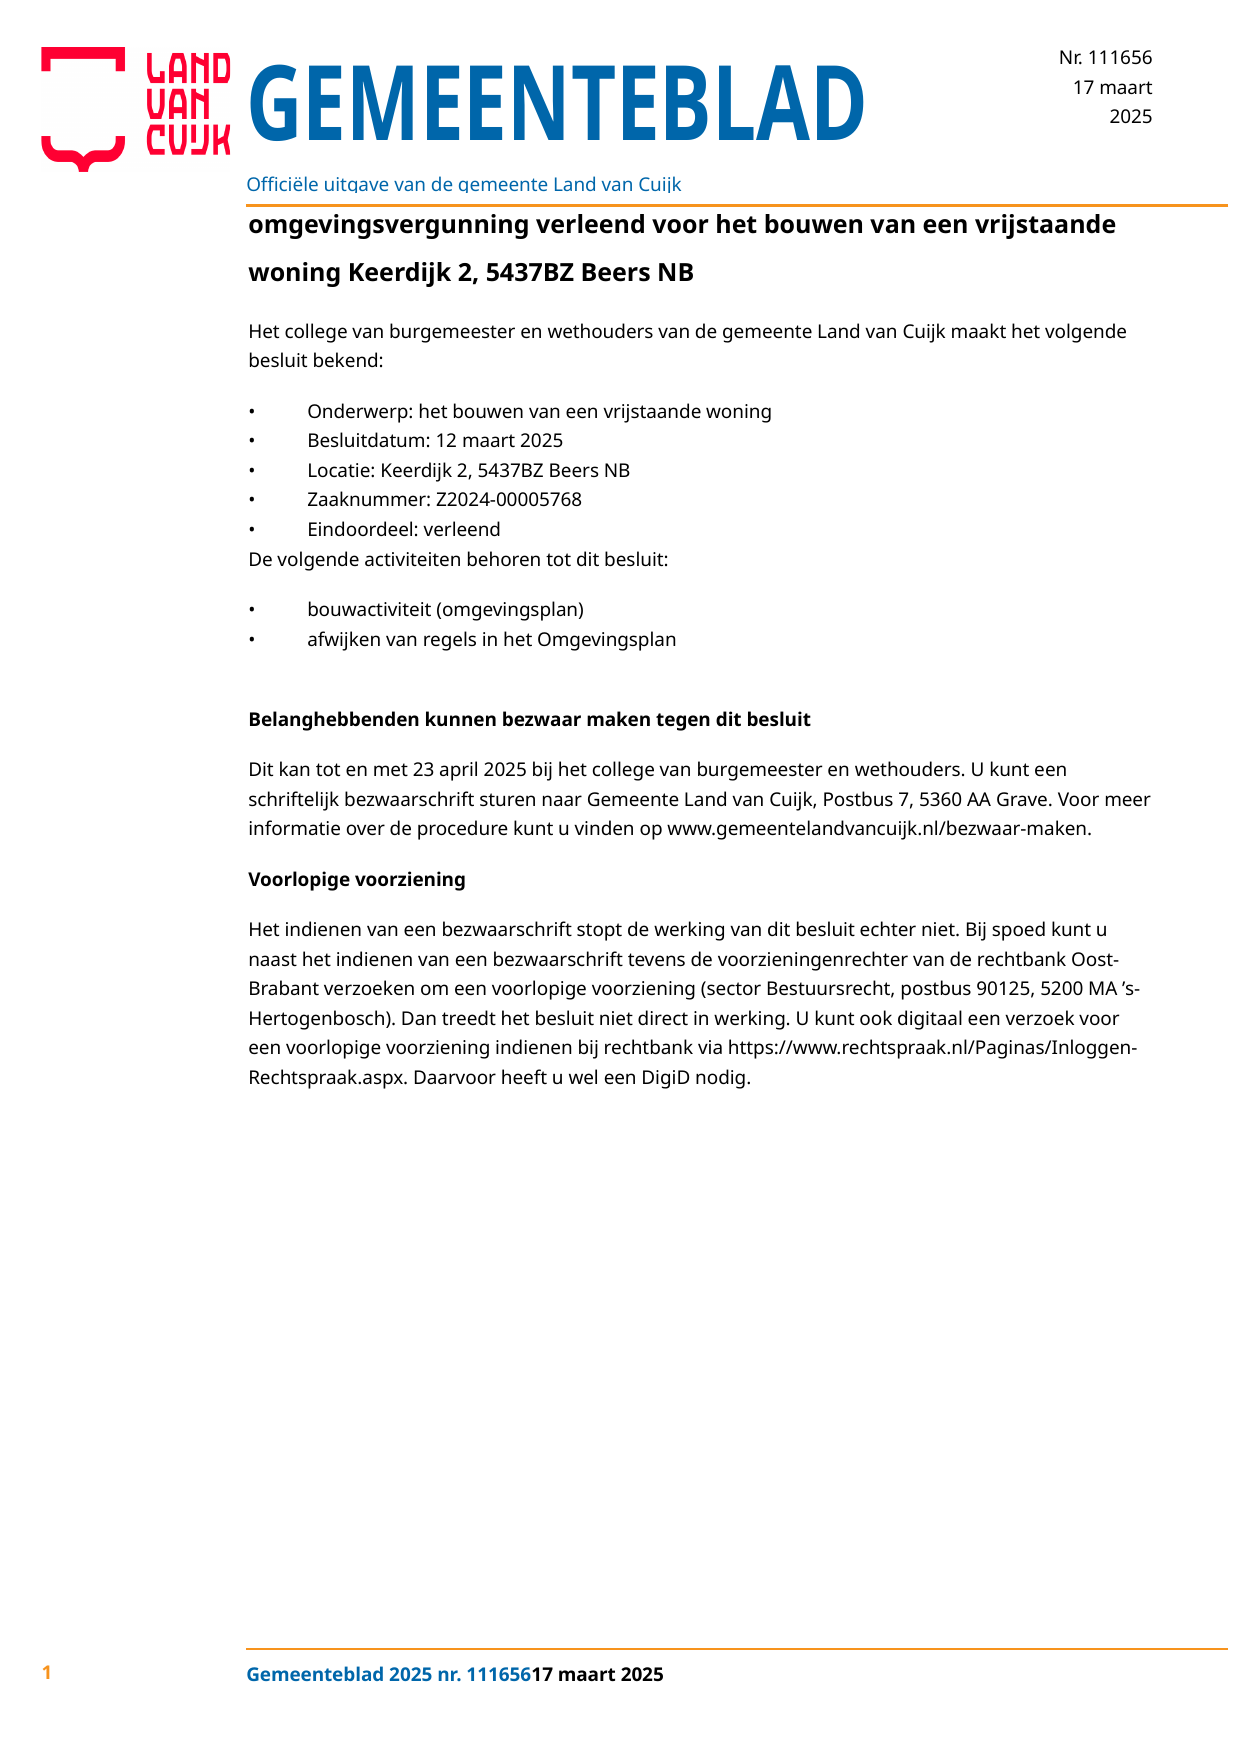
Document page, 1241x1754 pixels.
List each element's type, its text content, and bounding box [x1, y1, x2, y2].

list Eindoordeel: verleend [248, 516, 1152, 542]
picture [41, 47, 231, 172]
text Het college van burgemeester en wethouders van de gemeente Land van Cuijk maakt het volgende besluit bekend: [248, 318, 1152, 373]
list Locatie: Keerdijk 2, 5437BZ Beers NB [248, 457, 1152, 483]
list Onderwerp: het bouwen van een vrijstaande woning [248, 398, 1152, 424]
list afwijken van regels in het Omgevingsplan [248, 626, 1152, 652]
text Belanghebbenden kunnen bezwaar maken tegen dit besluit [248, 706, 1152, 732]
list Zaaknummer: Z2024-00005768 [248, 487, 1152, 512]
list Besluitdatum: 12 maart 2025 [248, 427, 1152, 453]
text De volgende activiteiten behoren tot dit besluit: [248, 546, 1152, 572]
text omgevingsvergunning verleend voor het bouwen van een vrijstaande woning Keerdijk 2, 5437BZ Beers NB [248, 207, 1152, 288]
text Voorlopige voorziening [248, 866, 1152, 892]
text Het indienen van een bezwaarschrift stopt de werking van dit besluit echter niet. Bij spoed kunt u naast het indienen van een bezwaarschrift tevens de voorzieningenrechter van de rechtbank Oost-Brabant verzoeken om een voorlopige voorziening (sector Bestuursrecht, postbus 90125, 5200 MA ’s-Hertogenbosch). Dan treedt het besluit niet direct in werking. U kunt ook digitaal een verzoek voor een voorlopige voorziening indienen bij rechtbank via https://www.rechtspraak.nl/Paginas/Inloggen-Rechtspraak.aspx. Daarvoor heeft u wel een DigiD nodig. [248, 916, 1152, 1090]
text Dit kan tot en met 23 april 2025 bij het college van burgemeester en wethouders. U kunt een schriftelijk bezwaarschrift sturen naar Gemeente Land van Cuijk, Postbus 7, 5360 AA Grave. Voor meer informatie over de procedure kunt u vinden op www.gemeentelandvancuijk.nl/bezwaar-maken. [248, 756, 1152, 841]
list bouwactiviteit (omgevingsplan) [248, 596, 1152, 622]
